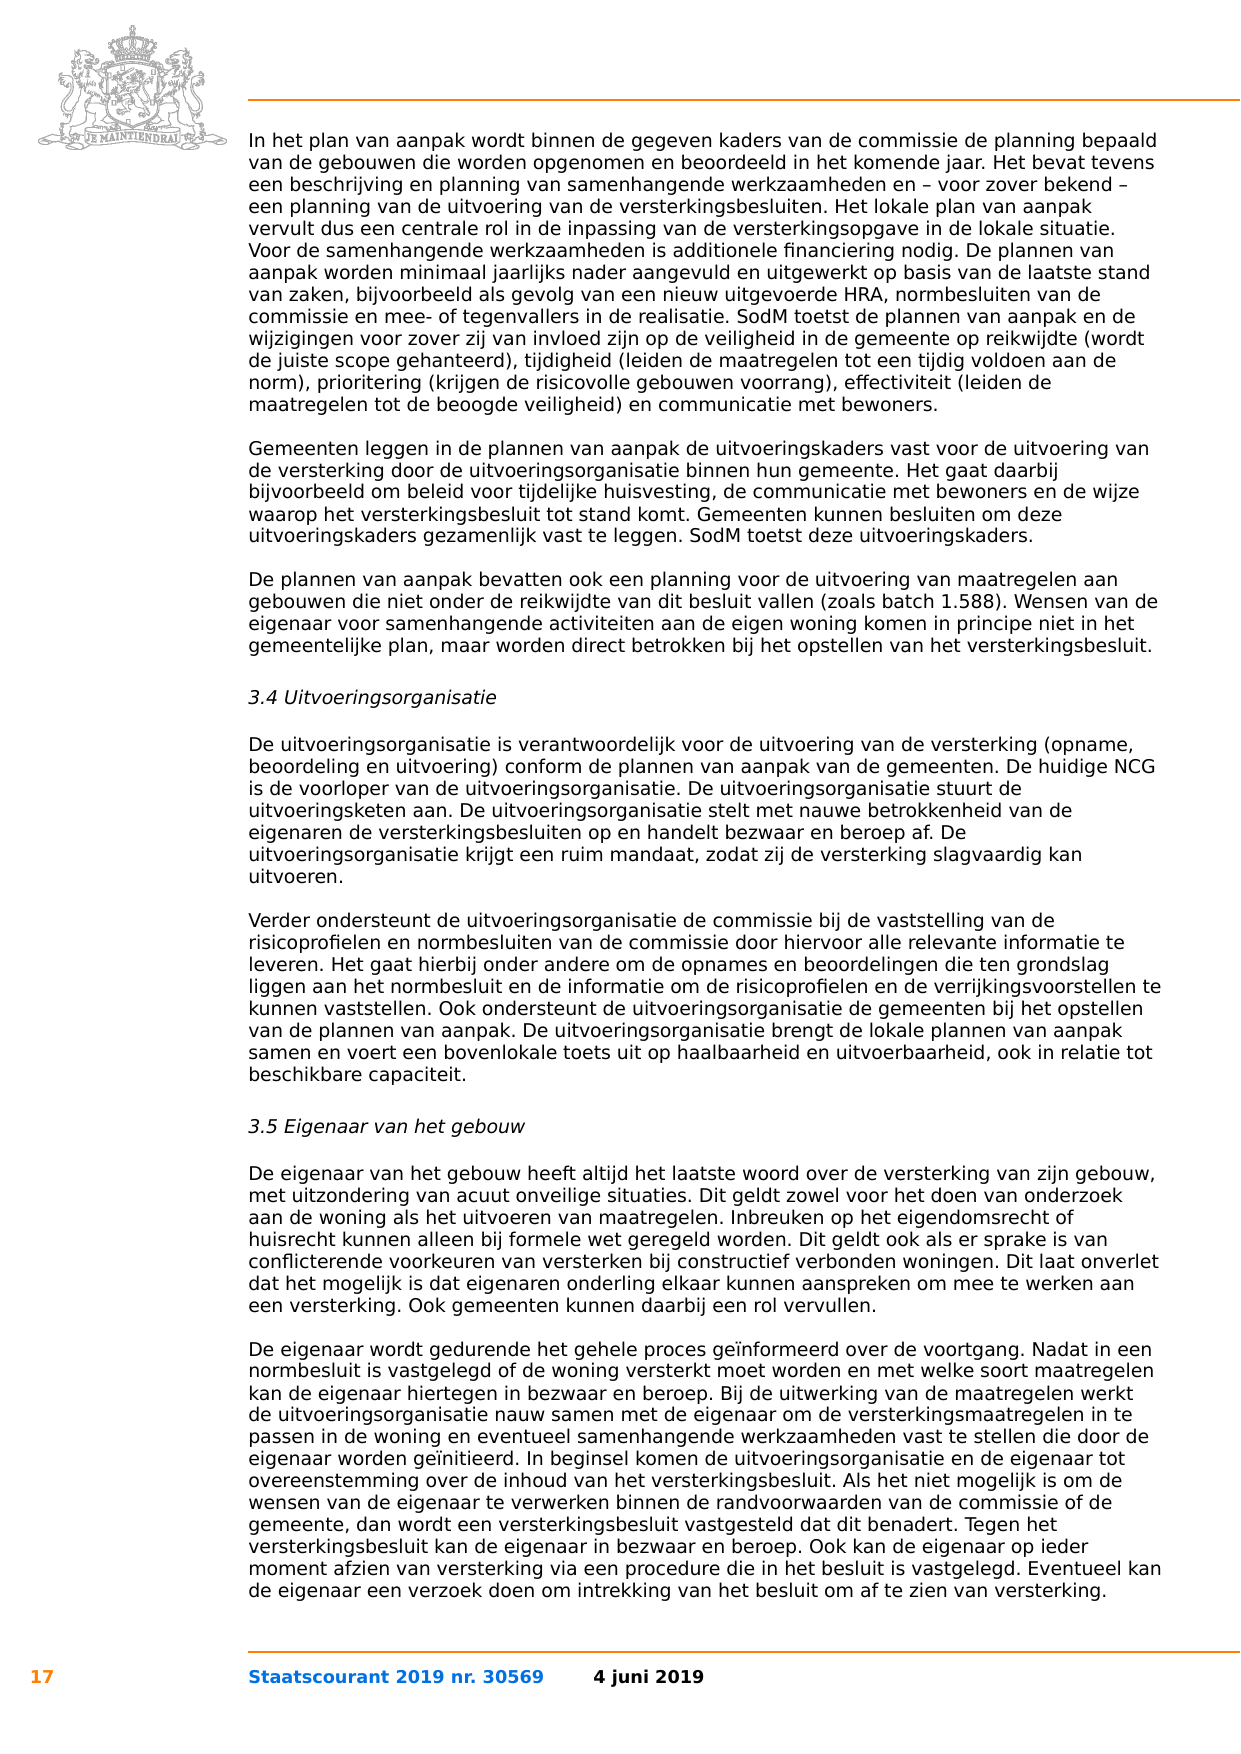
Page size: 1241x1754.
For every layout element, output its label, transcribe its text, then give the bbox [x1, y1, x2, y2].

text Verder ondersteunt de uitvoeringsorganisatie de commissie bij de vaststelling van de risicoprofielen en normbesluiten van de commissie door hiervoor alle relevante informatie te leveren. Het gaat hierbij onder andere om de opnames en beoordelingen die ten grondslag liggen aan het normbesluit en de informatie om de risicoprofielen en de verrijkingsvoorstellen te kunnen vaststellen. Ook ondersteunt de uitvoeringsorganisatie de gemeenten bij het opstellen van de plannen van aanpak. De uitvoeringsorganisatie brengt de lokale plannen van aanpak samen en voert een bovenlokale toets uit op haalbaarheid en uitvoerbaarheid, ook in relatie tot beschikbare capaciteit. [248, 910, 1163, 1086]
subtitle 3.5 Eigenaar van het gebouw [248, 1116, 1163, 1138]
text De uitvoeringsorganisatie is verantwoordelijk voor de uitvoering van de versterking (opname, beoordeling en uitvoering) conform de plannen van aanpak van de gemeenten. De huidige NCG is de voorloper van de uitvoeringsorganisatie. De uitvoeringsorganisatie stuurt de uitvoeringsketen aan. De uitvoeringsorganisatie stelt met nauwe betrokkenheid van de eigenaren de versterkingsbesluiten op en handelt bezwaar en beroep af. De uitvoeringsorganisatie krijgt een ruim mandaat, zodat zij de versterking slagvaardig kan uitvoeren. [248, 734, 1163, 888]
text In het plan van aanpak wordt binnen de gegeven kaders van de commissie de planning bepaald van de gebouwen die worden opgenomen en beoordeeld in het komende jaar. Het bevat tevens een beschrijving en planning van samenhangende werkzaamheden en – voor zover bekend – een planning van de uitvoering van de versterkingsbesluiten. Het lokale plan van aanpak vervult dus een centrale rol in de inpassing van de versterkingsopgave in de lokale situatie. Voor de samenhangende werkzaamheden is additionele financiering nodig. De plannen van aanpak worden minimaal jaarlijks nader aangevuld en uitgewerkt op basis van de laatste stand van zaken, bijvoorbeeld als gevolg van een nieuw uitgevoerde HRA, normbesluiten van de commissie en mee- of tegenvallers in de realisatie. SodM toetst de plannen van aanpak en de wijzigingen voor zover zij van invloed zijn op de veiligheid in de gemeente op reikwijdte (wordt de juiste scope gehanteerd), tijdigheid (leiden de maatregelen tot een tijdig voldoen aan de norm), prioritering (krijgen de risicovolle gebouwen voorrang), effectiviteit (leiden de maatregelen tot de beoogde veiligheid) en communicatie met bewoners. [248, 130, 1163, 416]
text De plannen van aanpak bevatten ook een planning voor de uitvoering van maatregelen aan gebouwen die niet onder de reikwijdte van dit besluit vallen (zoals batch 1.588). Wensen van de eigenaar voor samenhangende activiteiten aan de eigen woning komen in principe niet in het gemeentelijke plan, maar worden direct betrokken bij het opstellen van het versterkingsbesluit. [248, 569, 1163, 657]
subtitle 3.4 Uitvoeringsorganisatie [248, 687, 1163, 709]
text Gemeenten leggen in de plannen van aanpak de uitvoeringskaders vast voor de uitvoering van de versterking door de uitvoeringsorganisatie binnen hun gemeente. Het gaat daarbij bijvoorbeeld om beleid voor tijdelijke huisvesting, de communicatie met bewoners en de wijze waarop het versterkingsbesluit tot stand komt. Gemeenten kunnen besluiten om deze uitvoeringskaders gezamenlijk vast te leggen. SodM toetst deze uitvoeringskaders. [248, 437, 1163, 547]
text De eigenaar van het gebouw heeft altijd het laatste woord over de versterking van zijn gebouw, met uitzondering van acuut onveilige situaties. Dit geldt zowel voor het doen van onderzoek aan de woning als het uitvoeren van maatregelen. Inbreuken op het eigendomsrecht of huisrecht kunnen alleen bij formele wet geregeld worden. Dit geldt ook als er sprake is van conflicterende voorkeuren van versterken bij constructief verbonden woningen. Dit laat onverlet dat het mogelijk is dat eigenaren onderling elkaar kunnen aanspreken om mee te werken aan een versterking. Ook gemeenten kunnen daarbij een rol vervullen. [248, 1163, 1163, 1317]
picture [38, 25, 227, 150]
text De eigenaar wordt gedurende het gehele proces geïnformeerd over de voortgang. Nadat in een normbesluit is vastgelegd of de woning versterkt moet worden en met welke soort maatregelen kan de eigenaar hiertegen in bezwaar en beroep. Bij de uitwerking van de maatregelen werkt de uitvoeringsorganisatie nauw samen met de eigenaar om de versterkingsmaatregelen in te passen in de woning en eventueel samenhangende werkzaamheden vast te stellen die door de eigenaar worden geïnitieerd. In beginsel komen de uitvoeringsorganisatie en de eigenaar tot overeenstemming over de inhoud van het versterkingsbesluit. Als het niet mogelijk is om de wensen van de eigenaar te verwerken binnen de randvoorwaarden van de commissie of de gemeente, dan wordt een versterkingsbesluit vastgesteld dat dit benadert. Tegen het versterkingsbesluit kan de eigenaar in bezwaar en beroep. Ook kan de eigenaar op ieder moment afzien van versterking via een procedure die in het besluit is vastgelegd. Eventueel kan de eigenaar een verzoek doen om intrekking van het besluit om af te zien van versterking. [248, 1338, 1163, 1602]
